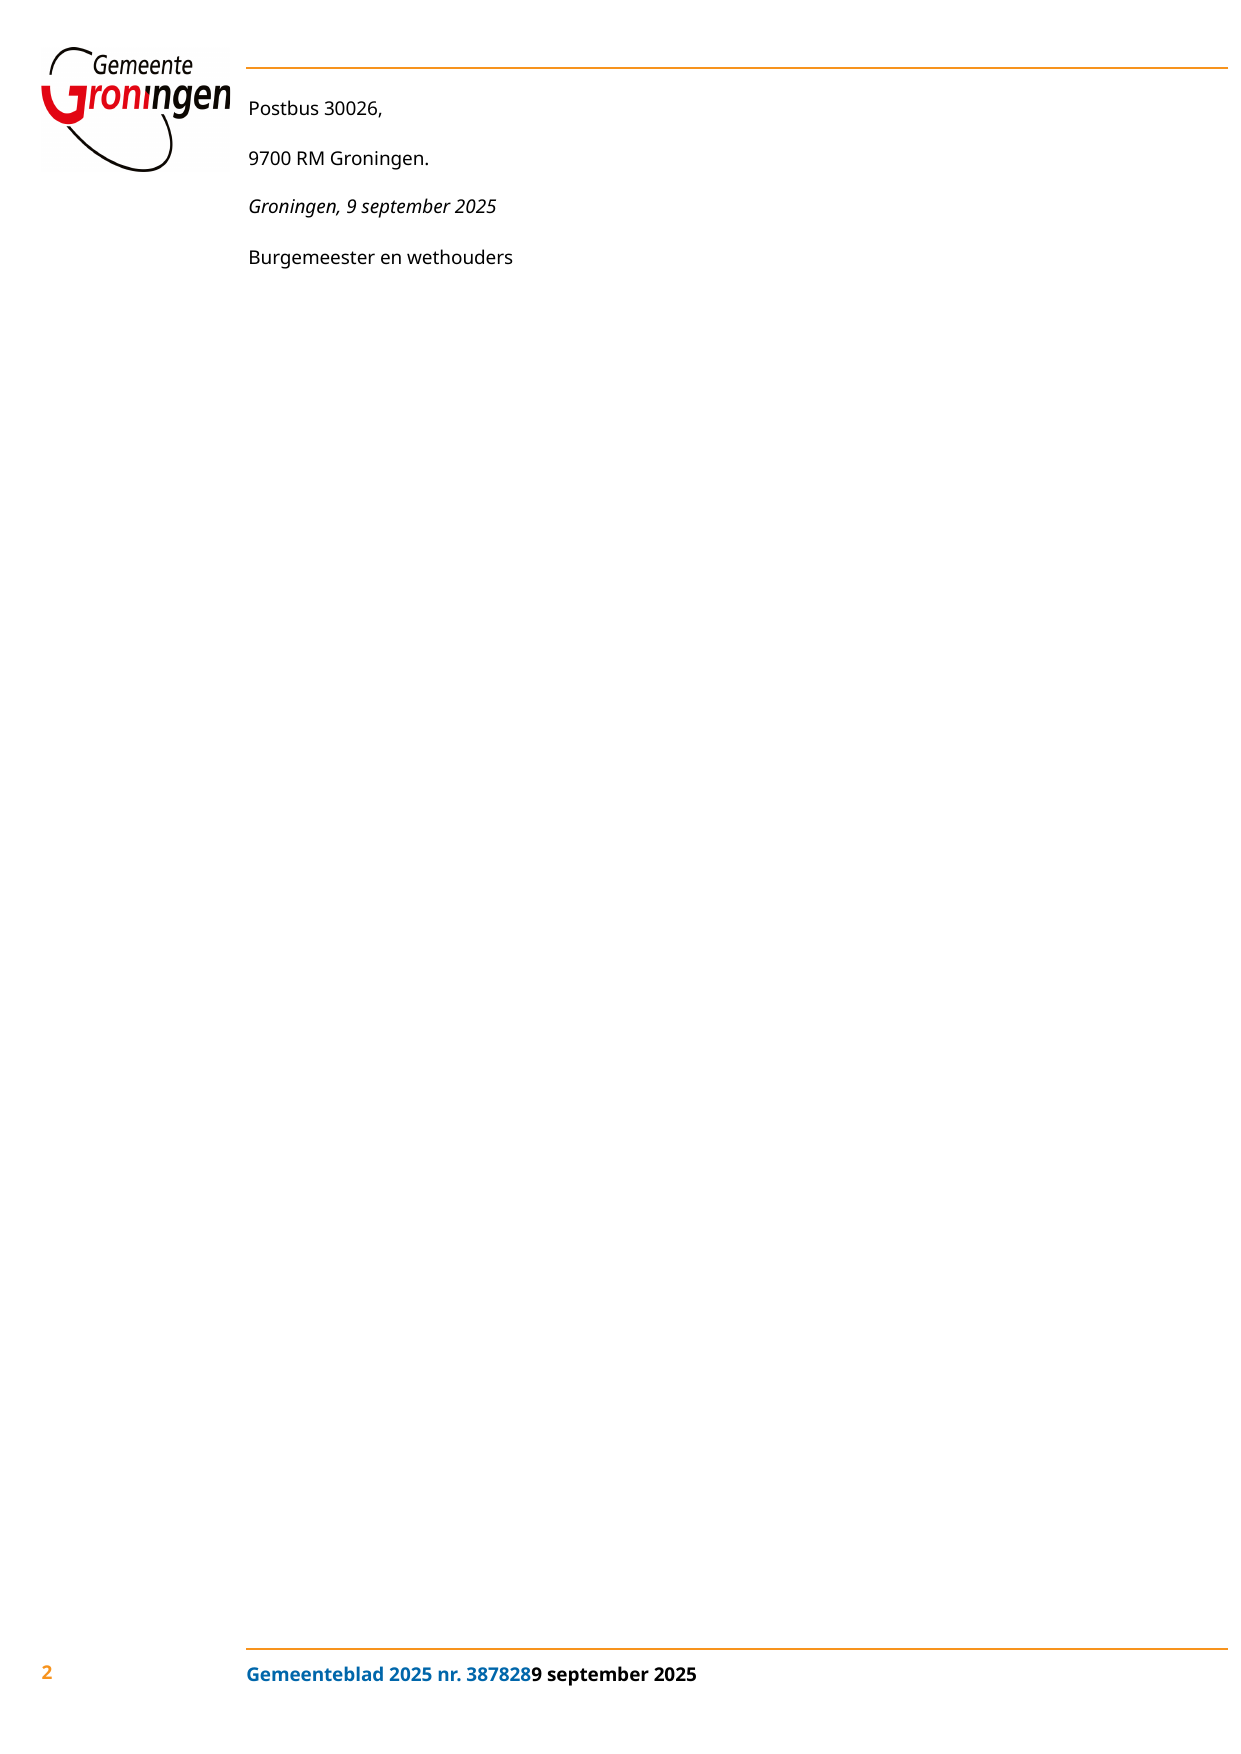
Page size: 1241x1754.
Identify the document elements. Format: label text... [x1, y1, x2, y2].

text Postbus 30026, [248, 95, 1152, 121]
text Groningen, 9 september 2025 [248, 193, 1152, 219]
picture [41, 47, 231, 172]
text 9700 RM Groningen. [248, 145, 1152, 171]
text Burgemeester en wethouders [248, 244, 1152, 270]
